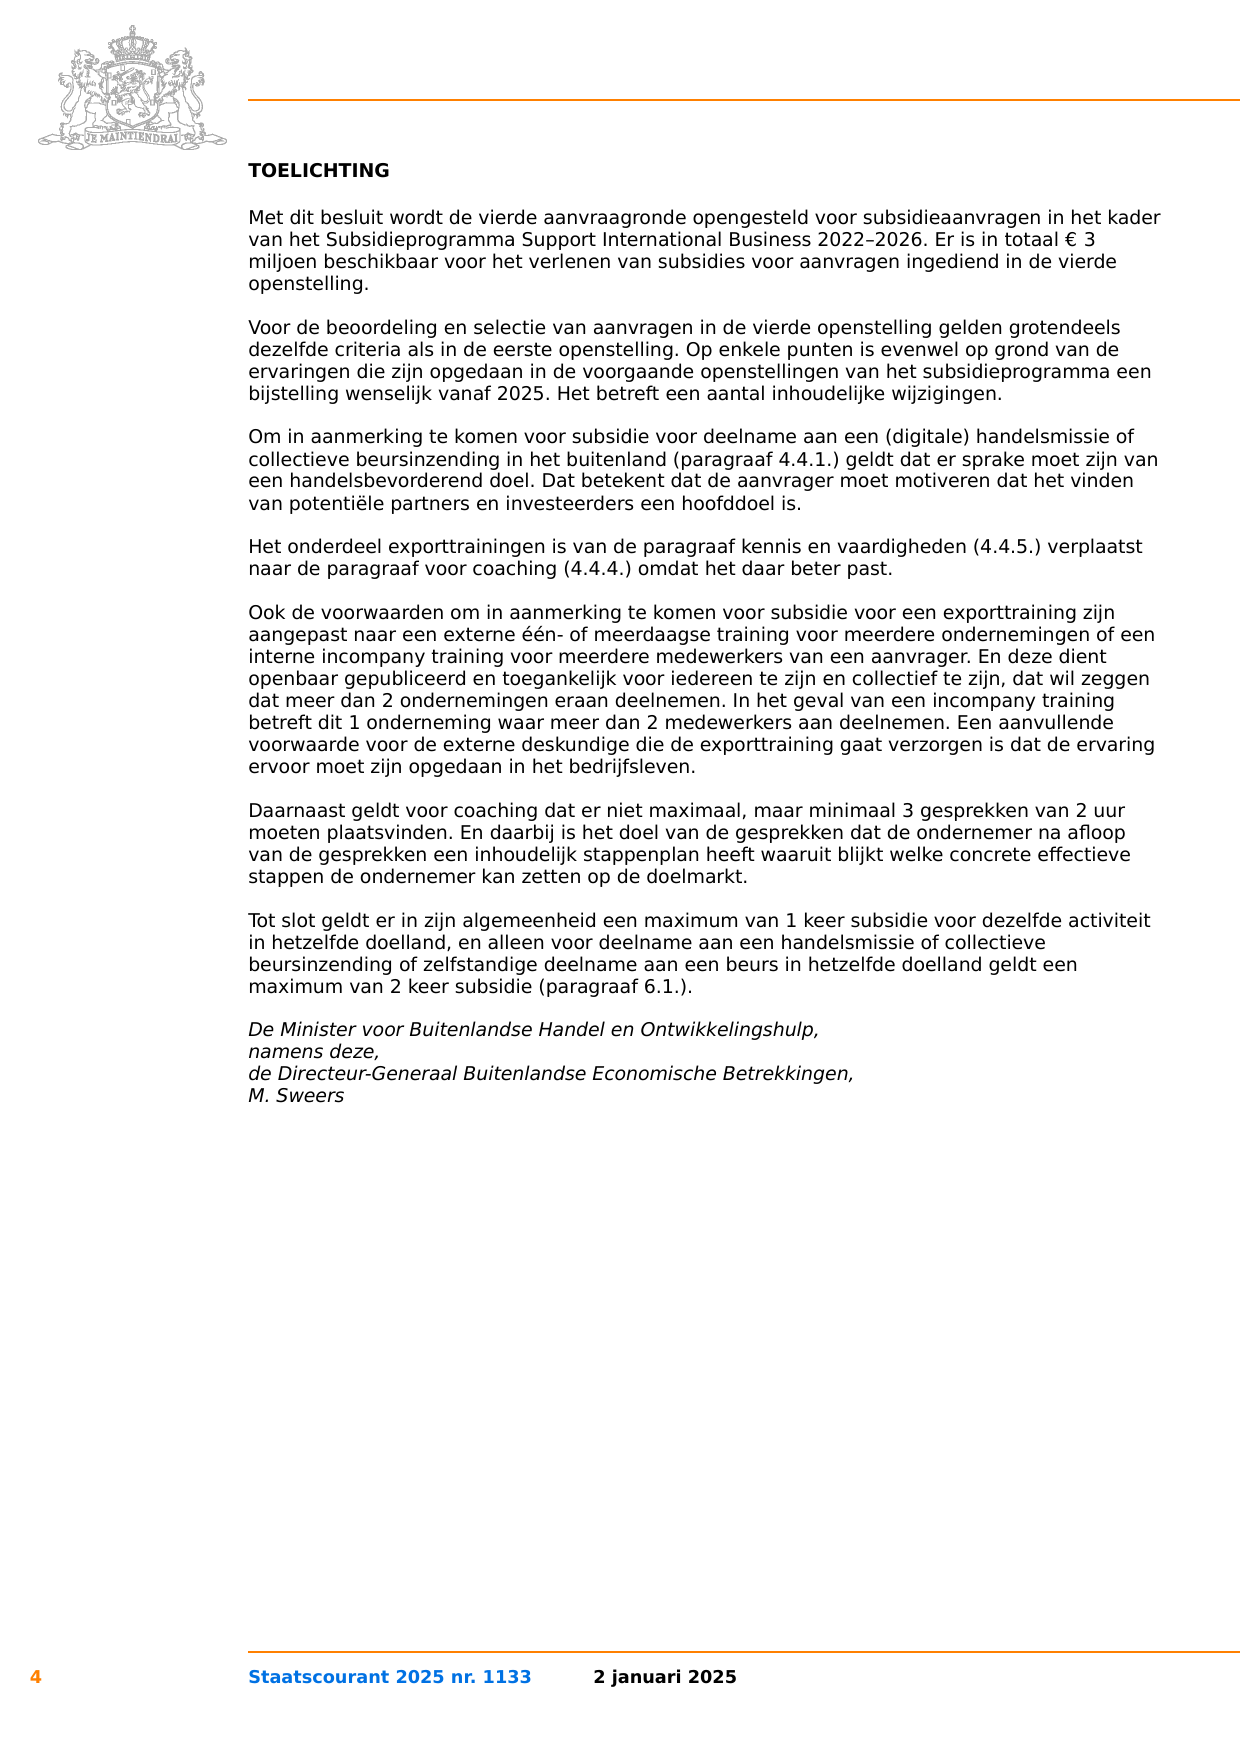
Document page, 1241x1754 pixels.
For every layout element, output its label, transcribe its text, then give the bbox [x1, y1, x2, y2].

text Voor de beoordeling en selectie van aanvragen in de vierde openstelling gelden grotendeels dezelfde criteria als in de eerste openstelling. Op enkele punten is evenwel op grond van de ervaringen die zijn opgedaan in de voorgaande openstellingen van het subsidieprogramma een bijstelling wenselijk vanaf 2025. Het betreft een aantal inhoudelijke wijzigingen. [248, 317, 1163, 404]
text Ook de voorwaarden om in aanmerking te komen voor subsidie voor een exporttraining zijn aangepast naar een externe één- of meerdaagse training voor meerdere ondernemingen of een interne incompany training voor meerdere medewerkers van een aanvrager. En deze dient openbaar gepubliceerd en toegankelijk voor iedereen te zijn en collectief te zijn, dat wil zeggen dat meer dan 2 ondernemingen eraan deelnemen. In het geval van een incompany training betreft dit 1 onderneming waar meer dan 2 medewerkers aan deelnemen. Een aanvullende voorwaarde voor de externe deskundige die de exporttraining gaat verzorgen is dat de ervaring ervoor moet zijn opgedaan in het bedrijfsleven. [248, 602, 1163, 778]
text Met dit besluit wordt de vierde aanvraagronde opengesteld voor subsidieaanvragen in het kader van het Subsidieprogramma Support International Business 2022–2026. Er is in totaal € 3 miljoen beschikbaar voor het verlenen van subsidies voor aanvragen ingediend in de vierde openstelling. [248, 207, 1163, 295]
text Om in aanmerking te komen voor subsidie voor deelname aan een (digitale) handelsmissie of collectieve beursinzending in het buitenland (paragraaf 4.4.1.) geldt dat er sprake moet zijn van een handelsbevorderend doel. Dat betekent dat de aanvrager moet motiveren dat het vinden van potentiële partners en investeerders een hoofddoel is. [248, 426, 1163, 514]
text Daarnaast geldt voor coaching dat er niet maximaal, maar minimaal 3 gesprekken van 2 uur moeten plaatsvinden. En daarbij is het doel van de gesprekken dat de ondernemer na afloop van de gesprekken een inhoudelijk stappenplan heeft waaruit blijkt welke concrete effectieve stappen de ondernemer kan zetten op de doelmarkt. [248, 800, 1163, 888]
text Het onderdeel exporttrainingen is van de paragraaf kennis en vaardigheden (4.4.5.) verplaatst naar de paragraaf voor coaching (4.4.4.) omdat het daar beter past. [248, 536, 1163, 580]
picture [38, 25, 227, 150]
text Tot slot geldt er in zijn algemeenheid een maximum van 1 keer subsidie voor dezelfde activiteit in hetzelfde doelland, en alleen voor deelname aan een handelsmissie of collectieve beursinzending of zelfstandige deelname aan een beurs in hetzelfde doelland geldt een maximum van 2 keer subsidie (paragraaf 6.1.). [248, 909, 1163, 997]
text De Minister voor Buitenlandse Handel en Ontwikkelingshulp, namens deze, de Directeur-Generaal Buitenlandse Economische Betrekkingen, M. Sweers [248, 1019, 1163, 1107]
subtitle TOELICHTING [248, 160, 1163, 182]
